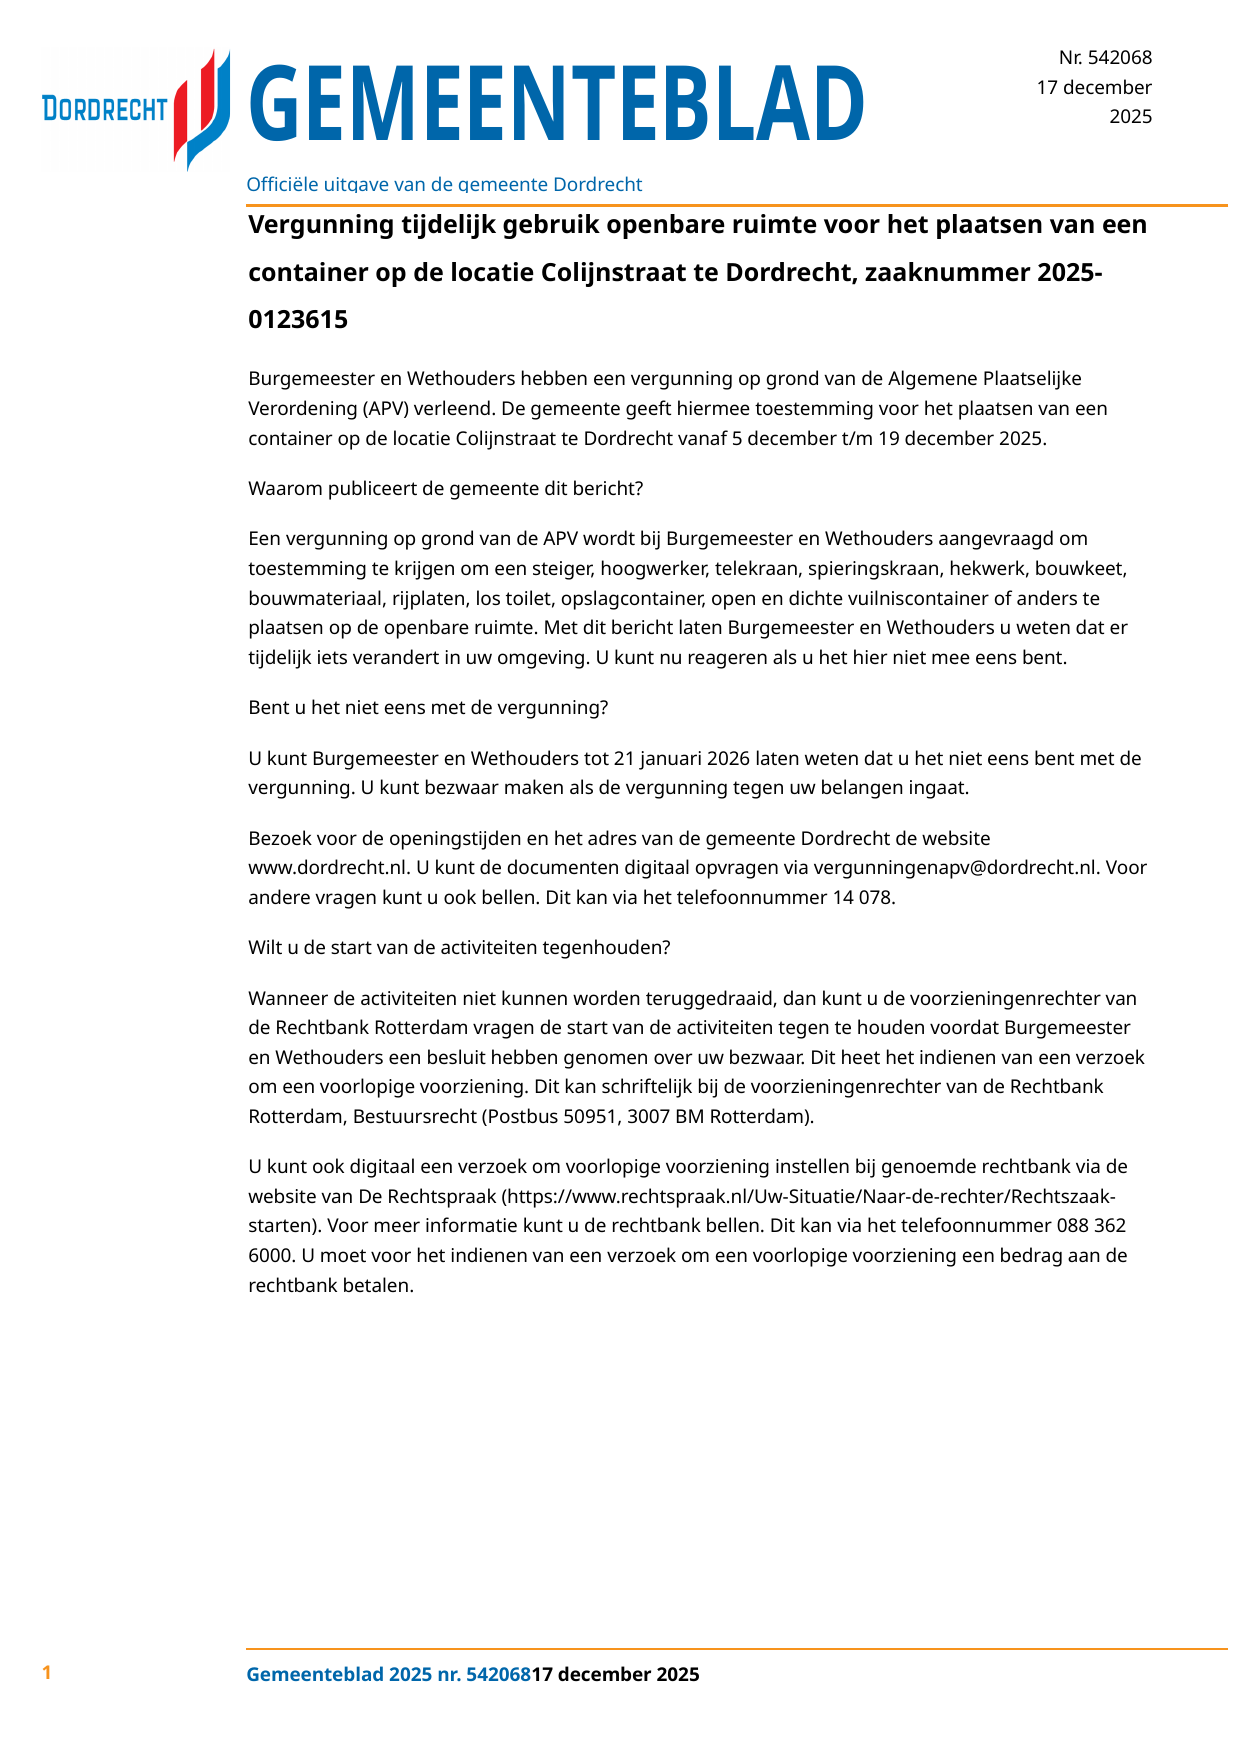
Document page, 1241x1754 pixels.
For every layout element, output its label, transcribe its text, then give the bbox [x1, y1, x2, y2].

text U kunt Burgemeester en Wethouders tot 21 januari 2026 laten weten dat u het niet eens bent met de vergunning. U kunt bezwaar maken als de vergunning tegen uw belangen ingaat. [248, 745, 1152, 800]
text Bent u het niet eens met de vergunning? [248, 694, 1152, 720]
text Vergunning tijdelijk gebruik openbare ruimte voor het plaatsen van een container op de locatie Colijnstraat te Dordrecht, zaaknummer 2025-0123615 [248, 207, 1152, 336]
text Wanneer de activiteiten niet kunnen worden teruggedraaid, dan kunt u de voorzieningenrechter van de Rechtbank Rotterdam vragen de start van de activiteiten tegen te houden voordat Burgemeester en Wethouders een besluit hebben genomen over uw bezwaar. Dit heet het indienen van een verzoek om een voorlopige voorziening. Dit kan schriftelijk bij de voorzieningenrechter van de Rechtbank Rotterdam, Bestuursrecht (Postbus 50951, 3007 BM Rotterdam). [248, 985, 1152, 1129]
text Waarom publiceert de gemeente dit bericht? [248, 475, 1152, 501]
text Burgemeester en Wethouders hebben een vergunning op grond van de Algemene Plaatselijke Verordening (APV) verleend. De gemeente geeft hiermee toestemming voor het plaatsen van een container op de locatie Colijnstraat te Dordrecht vanaf 5 december t/m 19 december 2025. [248, 366, 1152, 450]
text Een vergunning op grond van de APV wordt bij Burgemeester en Wethouders aangevraagd om toestemming te krijgen om een steiger, hoogwerker, telekraan, spieringskraan, hekwerk, bouwkeet, bouwmateriaal, rijplaten, los toilet, opslagcontainer, open en dichte vuilniscontainer of anders te plaatsen op de openbare ruimte. Met dit bericht laten Burgemeester en Wethouders u weten dat er tijdelijk iets verandert in uw omgeving. U kunt nu reageren als u het hier niet mee eens bent. [248, 526, 1152, 669]
picture [41, 47, 231, 172]
text U kunt ook digitaal een verzoek om voorlopige voorziening instellen bij genoemde rechtbank via de website van De Rechtspraak (https://www.rechtspraak.nl/Uw-Situatie/Naar-de-rechter/Rechtszaak-starten). Voor meer informatie kunt u de rechtbank bellen. Dit kan via het telefoonnummer 088 362 6000. U moet voor het indienen van een verzoek om een voorlopige voorziening een bedrag aan de rechtbank betalen. [248, 1153, 1152, 1297]
text Wilt u de start van de activiteiten tegenhouden? [248, 934, 1152, 960]
text Bezoek voor de openingstijden en het adres van de gemeente Dordrecht de website www.dordrecht.nl. U kunt de documenten digitaal opvragen via vergunningenapv@dordrecht.nl. Voor andere vragen kunt u ook bellen. Dit kan via het telefoonnummer 14 078. [248, 825, 1152, 909]
